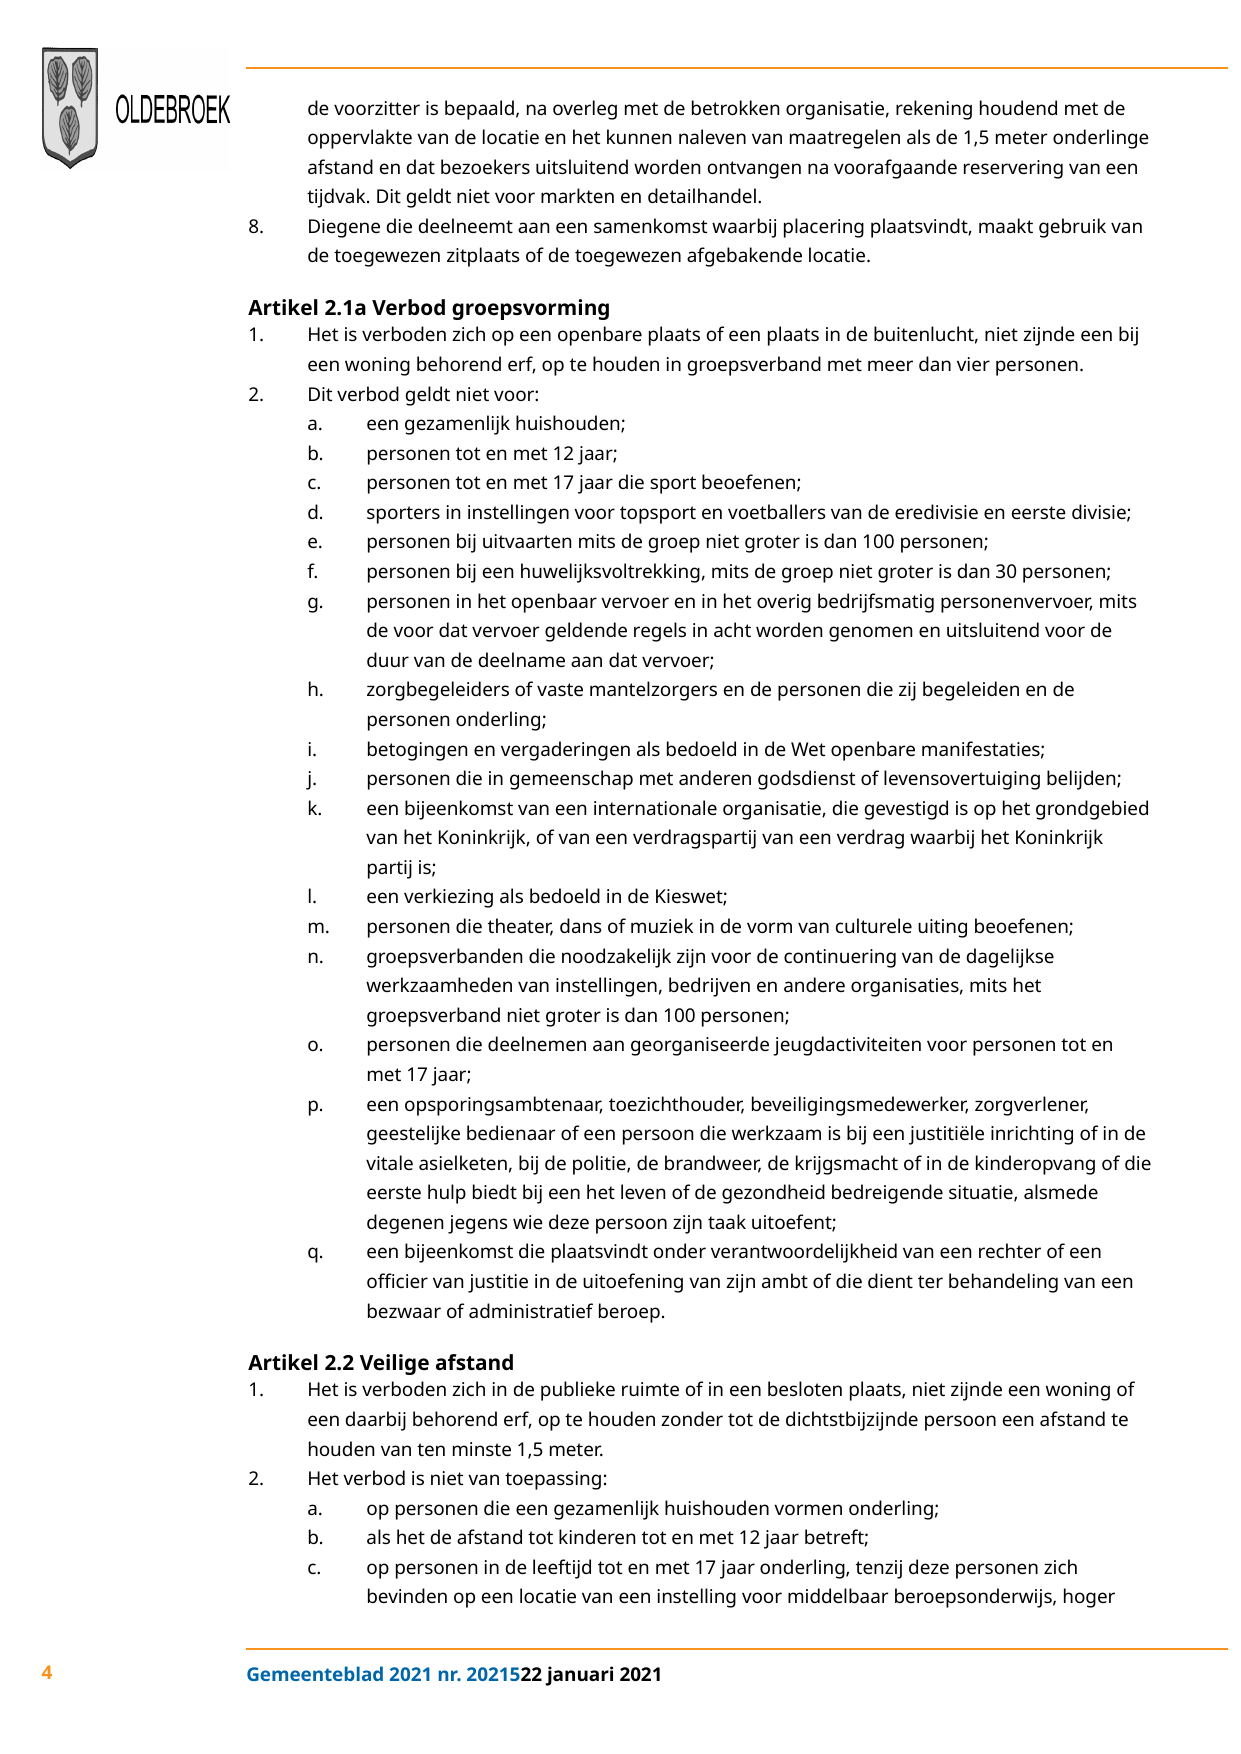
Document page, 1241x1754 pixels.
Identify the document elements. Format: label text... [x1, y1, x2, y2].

list personen die deelnemen aan georganiseerde jeugdactiviteiten voor personen tot en met 17 jaar; [307, 1032, 1152, 1087]
list personen tot en met 17 jaar die sport beoefenen; [307, 469, 1152, 495]
list personen bij uitvaarten mits de groep niet groter is dan 100 personen; [307, 529, 1152, 554]
list personen in het openbaar vervoer en in het overig bedrijfsmatig personenvervoer, mits de voor dat vervoer geldende regels in acht worden genomen en uitsluitend voor de duur van de deelname aan dat vervoer; [307, 588, 1152, 673]
picture [41, 47, 231, 172]
list Het verbod is niet van toepassing: [248, 1465, 1152, 1491]
text Artikel 2.2 Veilige afstand [248, 1348, 1152, 1377]
list Het is verboden zich op een openbare plaats of een plaats in de buitenlucht, niet zijnde een bij een woning behorend erf, op te houden in groepsverband met meer dan vier personen. [248, 322, 1152, 377]
list Het is verboden zich in de publieke ruimte of in een besloten plaats, niet zijnde een woning of een daarbij behorend erf, op te houden zonder tot de dichtstbijzijnde persoon een afstand te houden van ten minste 1,5 meter. [248, 1377, 1152, 1462]
list een verkiezing als bedoeld in de Kieswet; [307, 884, 1152, 909]
list de voorzitter is bepaald, na overleg met de betrokken organisatie, rekening houdend met de oppervlakte van de locatie en het kunnen naleven van maatregelen als de 1,5 meter onderlinge afstand en dat bezoekers uitsluitend worden ontvangen na voorafgaande reservering van een tijdvak. Dit geldt niet voor markten en detailhandel. [248, 95, 1152, 209]
list op personen die een gezamenlijk huishouden vormen onderling; [307, 1495, 1152, 1521]
list een bijeenkomst die plaatsvindt onder verantwoordelijkheid van een rechter of een officier van justitie in de uitoefening van zijn ambt of die dient ter behandeling van een bezwaar of administratief beroep. [307, 1239, 1152, 1323]
list een gezamenlijk huishouden; [307, 410, 1152, 436]
list Diegene die deelneemt aan een samenkomst waarbij placering plaatsvindt, maakt gebruik van de toegewezen zitplaats of de toegewezen afgebakende locatie. [248, 213, 1152, 268]
list betogingen en vergaderingen als bedoeld in de Wet openbare manifestaties; [307, 736, 1152, 761]
list een bijeenkomst van een internationale organisatie, die gevestigd is op het grondgebied van het Koninkrijk, of van een verdragspartij van een verdrag waarbij het Koninkrijk partij is; [307, 795, 1152, 880]
list personen bij een huwelijksvoltrekking, mits de groep niet groter is dan 30 personen; [307, 558, 1152, 584]
list een opsporingsambtenaar, toezichthouder, beveiligingsmedewerker, zorgverlener, geestelijke bedienaar of een persoon die werkzaam is bij een justitiële inrichting of in de vitale asielketen, bij de politie, de brandweer, de krijgsmacht of in de kinderopvang of die eerste hulp biedt bij een het leven of de gezondheid bedreigende situatie, alsmede degenen jegens wie deze persoon zijn taak uitoefent; [307, 1091, 1152, 1235]
list zorgbegeleiders of vaste mantelzorgers en de personen die zij begeleiden en de personen onderling; [307, 677, 1152, 732]
text Artikel 2.1a Verbod groepsvorming [248, 293, 1152, 322]
list groepsverbanden die noodzakelijk zijn voor de continuering van de dagelijkse werkzaamheden van instellingen, bedrijven en andere organisaties, mits het groepsverband niet groter is dan 100 personen; [307, 943, 1152, 1028]
list op personen in de leeftijd tot en met 17 jaar onderling, tenzij deze personen zich bevinden op een locatie van een instelling voor middelbaar beroepsonderwijs, hoger [307, 1554, 1152, 1609]
list als het de afstand tot kinderen tot en met 12 jaar betreft; [307, 1524, 1152, 1550]
list personen tot en met 12 jaar; [307, 440, 1152, 466]
list personen die theater, dans of muziek in de vorm van culturele uiting beoefenen; [307, 913, 1152, 939]
list sporters in instellingen voor topsport en voetballers van de eredivisie en eerste divisie; [307, 499, 1152, 525]
list personen die in gemeenschap met anderen godsdienst of levensovertuiging belijden; [307, 765, 1152, 791]
list Dit verbod geldt niet voor: [248, 381, 1152, 406]
